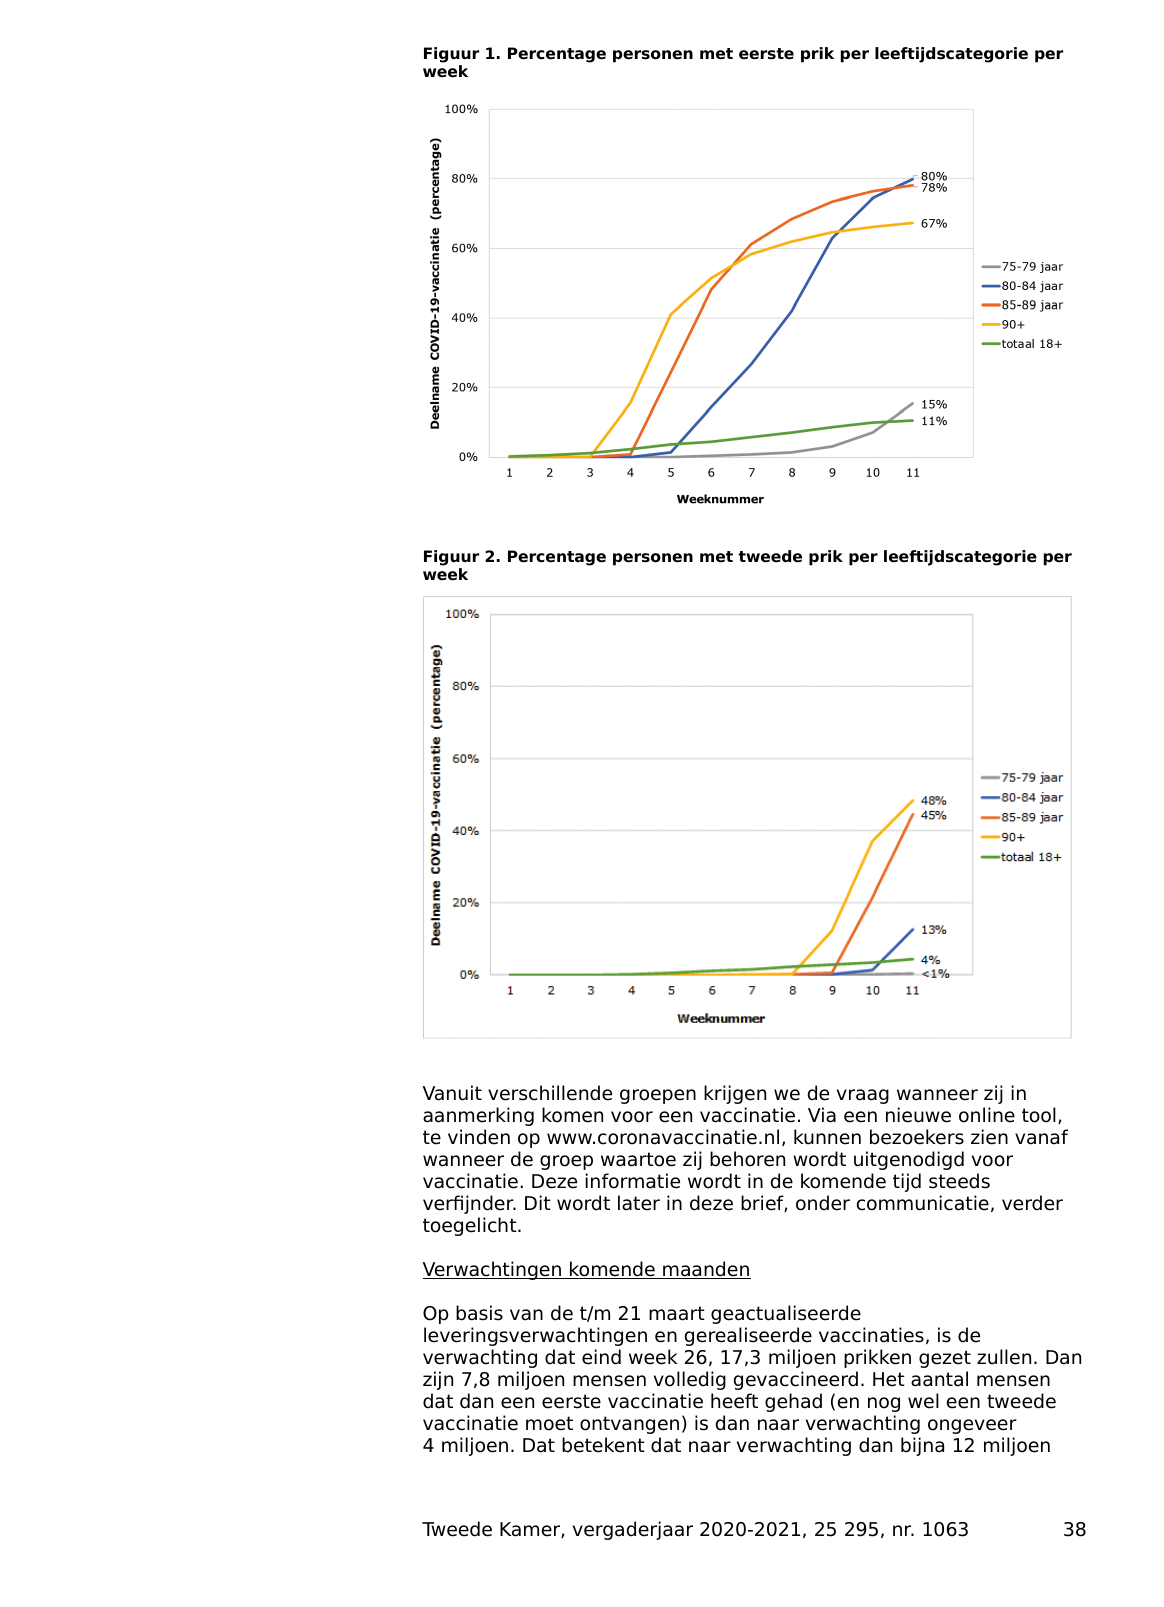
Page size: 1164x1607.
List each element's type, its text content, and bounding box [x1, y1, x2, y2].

picture [422, 92, 1072, 518]
text Op basis van de t/m 21 maart geactualiseerde leveringsverwachtingen en gerealiseerde vaccinaties, is de verwachting dat eind week 26, 17,3 miljoen prikken gezet zullen. Dan zijn 7,8 miljoen mensen volledig gevaccineerd. Het aantal mensen dat dan een eerste vaccinatie heeft gehad (en nog wel een tweede vaccinatie moet ontvangen) is dan naar verwachting ongeveer 4 miljoen. Dat betekent dat naar verwachting dan bijna 12 miljoen [422, 1303, 1087, 1457]
text Figuur 2. Percentage personen met tweede prik per leeftijdscategorie per week [422, 548, 1072, 584]
text Figuur 1. Percentage personen met eerste prik per leeftijdscategorie per week [422, 45, 1072, 81]
subtitle Verwachtingen komende maanden [422, 1259, 1087, 1281]
picture [422, 596, 1072, 1039]
text Vanuit verschillende groepen krijgen we de vraag wanneer zij in aanmerking komen voor een vaccinatie. Via een nieuwe online tool, te vinden op www.coronavaccinatie.nl, kunnen bezoekers zien vanaf wanneer de groep waartoe zij behoren wordt uitgenodigd voor vaccinatie. Deze informatie wordt in de komende tijd steeds verfijnder. Dit wordt later in deze brief, onder communicatie, verder toegelicht. [422, 1083, 1087, 1237]
